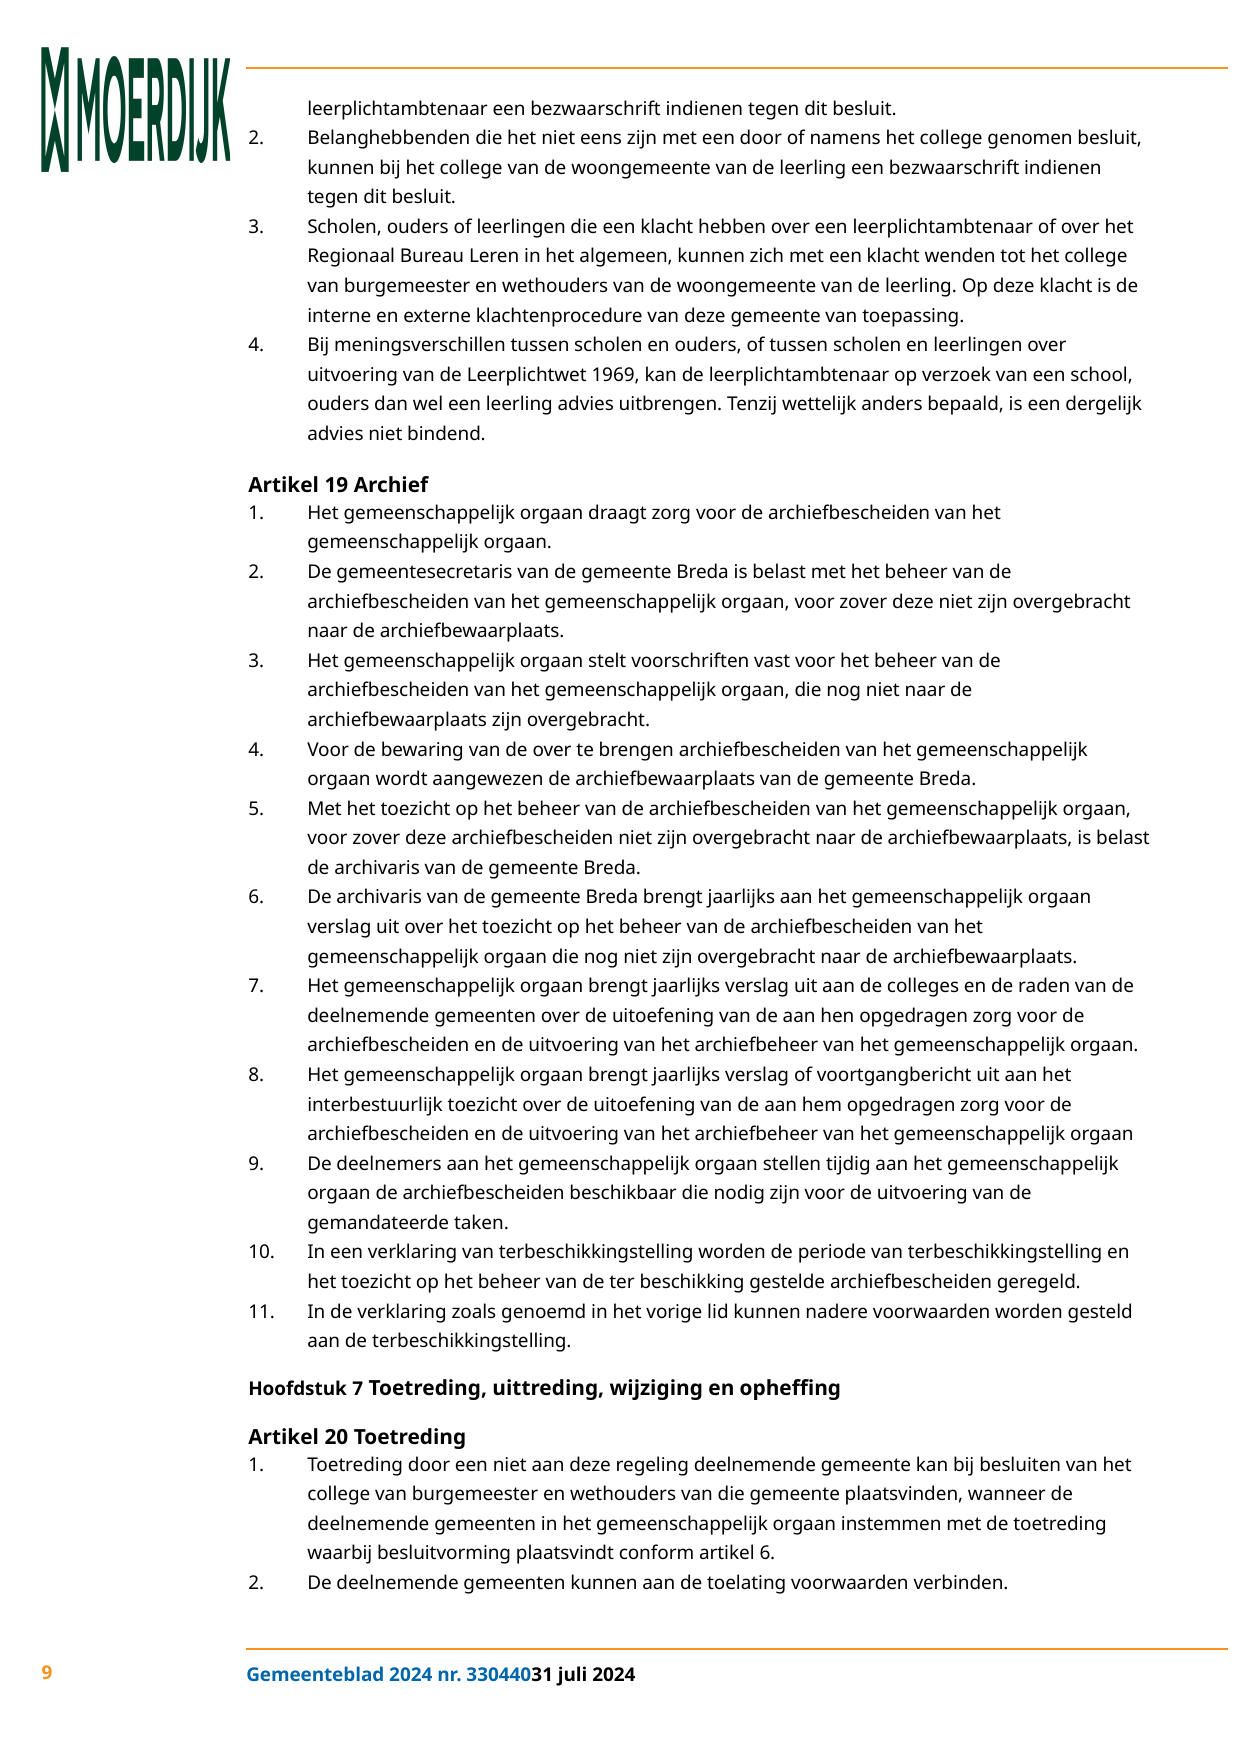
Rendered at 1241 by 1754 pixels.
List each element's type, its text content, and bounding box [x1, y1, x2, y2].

list Het gemeenschappelijk orgaan draagt zorg voor de archiefbescheiden van het gemeenschappelijk orgaan. [248, 499, 1152, 554]
list De archivaris van de gemeente Breda brengt jaarlijks aan het gemeenschappelijk orgaan verslag uit over het toezicht op het beheer van de archiefbescheiden van het gemeenschappelijk orgaan die nog niet zijn overgebracht naar de archiefbewaarplaats. [248, 884, 1152, 968]
list Voor de bewaring van de over te brengen archiefbescheiden van het gemeenschappelijk orgaan wordt aangewezen de archiefbewaarplaats van de gemeente Breda. [248, 736, 1152, 791]
list De deelnemers aan het gemeenschappelijk orgaan stellen tijdig aan het gemeenschappelijk orgaan de archiefbescheiden beschikbaar die nodig zijn voor de uitvoering van de gemandateerde taken. [248, 1150, 1152, 1235]
list Het gemeenschappelijk orgaan stelt voorschriften vast voor het beheer van de archiefbescheiden van het gemeenschappelijk orgaan, die nog niet naar de archiefbewaarplaats zijn overgebracht. [248, 647, 1152, 732]
list In de verklaring zoals genoemd in het vorige lid kunnen nadere voorwaarden worden gesteld aan de terbeschikkingstelling. [248, 1298, 1152, 1353]
list In een verklaring van terbeschikkingstelling worden de periode van terbeschikkingstelling en het toezicht op het beheer van de ter beschikking gestelde archiefbescheiden geregeld. [248, 1239, 1152, 1294]
list Toetreding door een niet aan deze regeling deelnemende gemeente kan bij besluiten van het college van burgemeester en wethouders van die gemeente plaatsvinden, wanneer de deelnemende gemeenten in het gemeenschappelijk orgaan instemmen met de toetreding waarbij besluitvorming plaatsvindt conform artikel 6. [248, 1451, 1152, 1565]
list Het gemeenschappelijk orgaan brengt jaarlijks verslag of voortgangbericht uit aan het interbestuurlijk toezicht over de uitoefening van de aan hem opgedragen zorg voor de archiefbescheiden en de uitvoering van het archiefbeheer van het gemeenschappelijk orgaan [248, 1061, 1152, 1146]
list leerplichtambtenaar een bezwaarschrift indienen tegen dit besluit. [248, 95, 1152, 121]
list De gemeentesecretaris van de gemeente Breda is belast met het beheer van de archiefbescheiden van het gemeenschappelijk orgaan, voor zover deze niet zijn overgebracht naar de archiefbewaarplaats. [248, 558, 1152, 643]
text Artikel 20 Toetreding [248, 1422, 1152, 1451]
list Scholen, ouders of leerlingen die een klacht hebben over een leerplichtambtenaar of over het Regionaal Bureau Leren in het algemeen, kunnen zich met een klacht wenden tot het college van burgemeester en wethouders van de woongemeente van de leerling. Op deze klacht is de interne en externe klachtenprocedure van deze gemeente van toepassing. [248, 213, 1152, 328]
list Belanghebbenden die het niet eens zijn met een door of namens het college genomen besluit, kunnen bij het college van de woongemeente van de leerling een bezwaarschrift indienen tegen dit besluit. [248, 124, 1152, 209]
list Met het toezicht op het beheer van de archiefbescheiden van het gemeenschappelijk orgaan, voor zover deze archiefbescheiden niet zijn overgebracht naar de archiefbewaarplaats, is belast de archivaris van de gemeente Breda. [248, 795, 1152, 880]
list Het gemeenschappelijk orgaan brengt jaarlijks verslag uit aan de colleges en de raden van de deelnemende gemeenten over de uitoefening van de aan hen opgedragen zorg voor de archiefbescheiden en de uitvoering van het archiefbeheer van het gemeenschappelijk orgaan. [248, 972, 1152, 1057]
list Bij meningsverschillen tussen scholen en ouders, of tussen scholen en leerlingen over uitvoering van de Leerplichtwet 1969, kan de leerplichtambtenaar op verzoek van een school, ouders dan wel een leerling advies uitbrengen. Tenzij wettelijk anders bepaald, is een dergelijk advies niet bindend. [248, 331, 1152, 446]
text Hoofdstuk 7 Toetreding, uittreding, wijziging en opheffing [248, 1373, 1152, 1401]
text Artikel 19 Archief [248, 471, 1152, 499]
picture [41, 47, 231, 172]
list De deelnemende gemeenten kunnen aan de toelating voorwaarden verbinden. [248, 1569, 1152, 1595]
